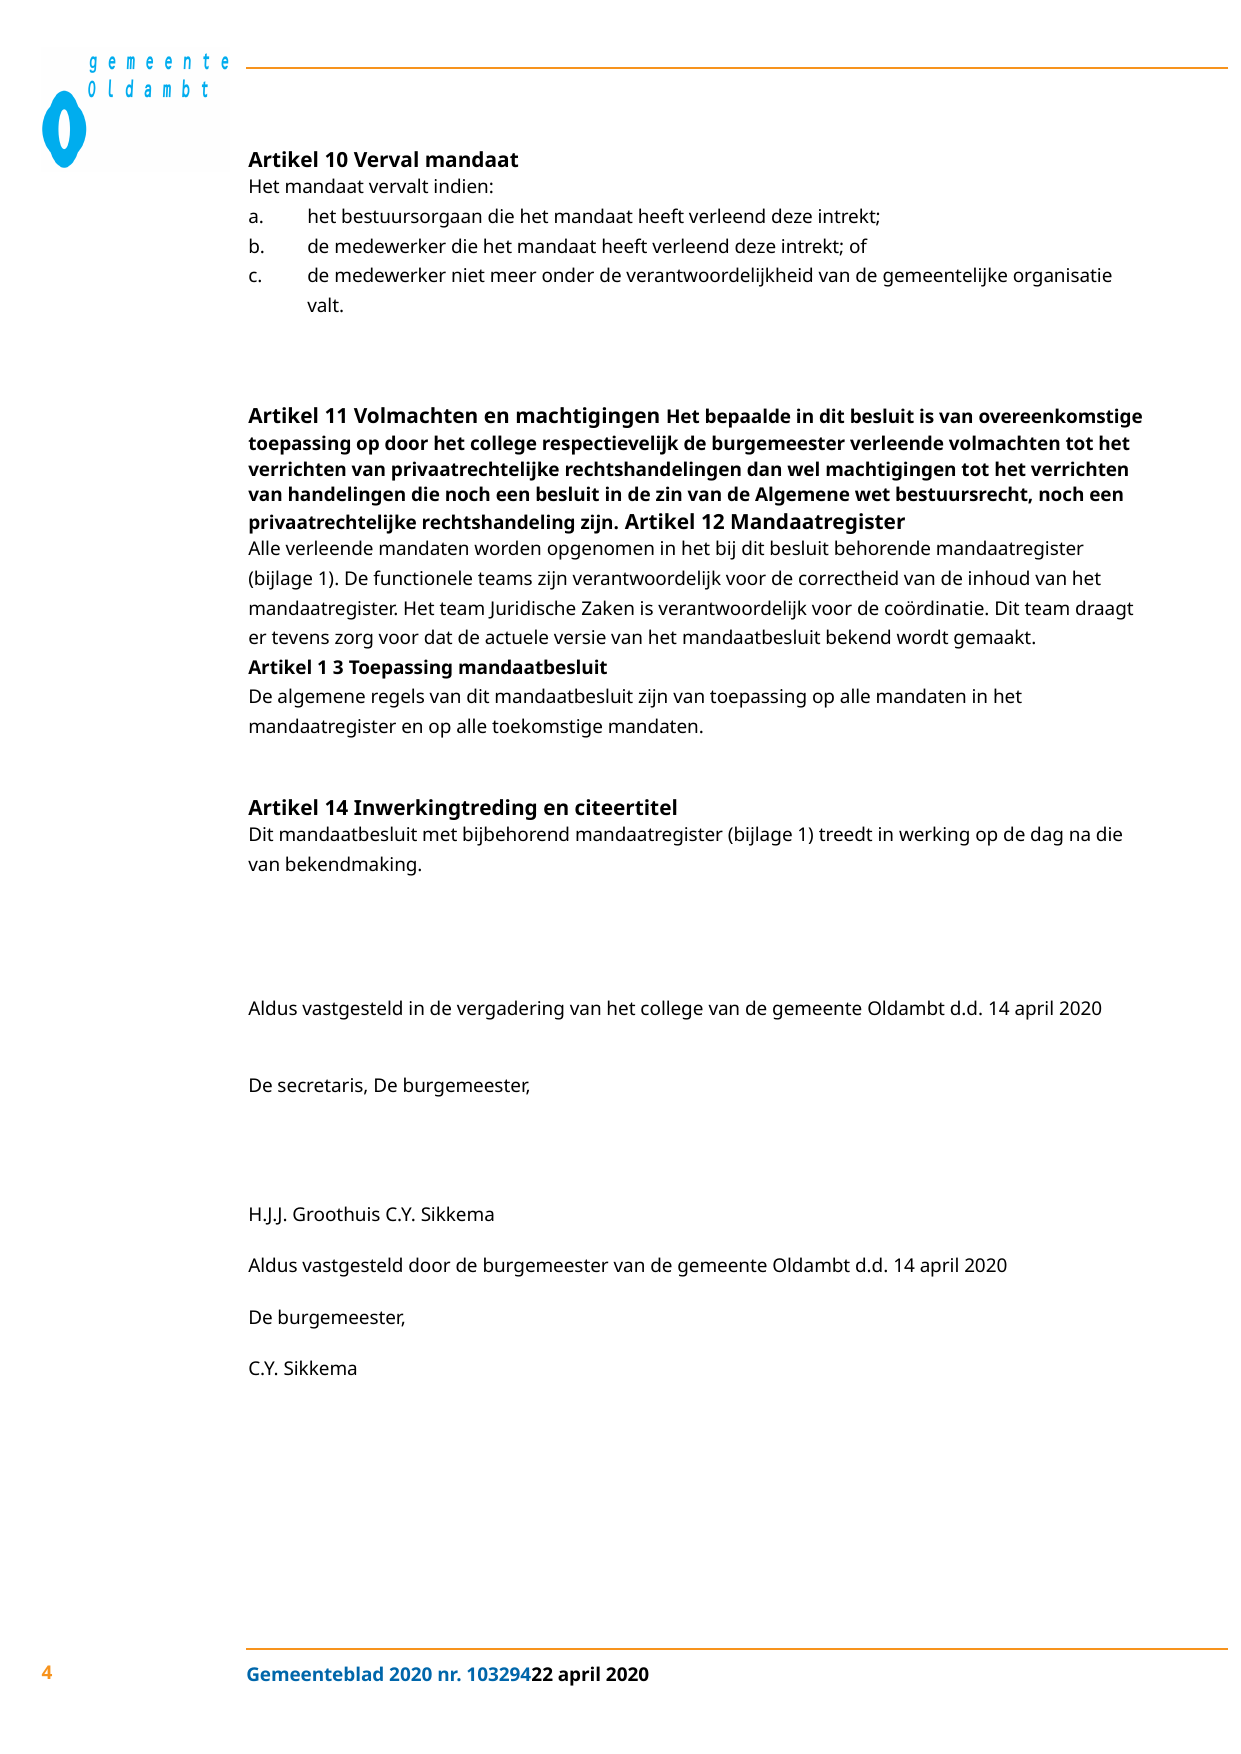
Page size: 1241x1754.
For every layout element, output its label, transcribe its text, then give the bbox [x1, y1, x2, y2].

list het bestuursorgaan die het mandaat heeft verleend deze intrekt; [248, 203, 1152, 229]
text Artikel 1 3 Toepassing mandaatbesluit [248, 654, 1152, 680]
text Artikel 10 Verval mandaat [248, 145, 1152, 174]
text De burgemeester, [248, 1304, 1152, 1330]
text De secretaris, De burgemeester, [248, 1072, 1152, 1098]
list de medewerker die het mandaat heeft verleend deze intrekt; of [248, 233, 1152, 258]
text Het mandaat vervalt indien: [248, 174, 1152, 199]
list de medewerker niet meer onder de verantwoordelijkheid van de gemeentelijke organisatie valt. [248, 262, 1152, 318]
text H.J.J. Groothuis C.Y. Sikkema [248, 1201, 1152, 1227]
text De algemene regels van dit mandaatbesluit zijn van toepassing op alle mandaten in het mandaatregister en op alle toekomstige mandaten. [248, 683, 1152, 739]
text Artikel 11 Volmachten en machtigingen Het bepaalde in dit besluit is van overeenkomstige toepassing op door het college respectievelijk de burgemeester verleende volmachten tot het verrichten van privaatrechtelijke rechtshandelingen dan wel machtigingen tot het verrichten van handelingen die noch een besluit in de zin van de Algemene wet bestuursrecht, noch een privaatrechtelijke rechtshandeling zijn. Artikel 12 Mandaatregister [248, 402, 1152, 536]
text Aldus vastgesteld door de burgemeester van de gemeente Oldambt d.d. 14 april 2020 [248, 1252, 1152, 1278]
text C.Y. Sikkema [248, 1355, 1152, 1381]
picture [41, 47, 231, 172]
text Dit mandaatbesluit met bijbehorend mandaatregister (bijlage 1) treedt in werking op de dag na die van bekendmaking. [248, 822, 1152, 877]
text Alle verleende mandaten worden opgenomen in het bij dit besluit behorende mandaatregister (bijlage 1). De functionele teams zijn verantwoordelijk voor de correctheid van de inhoud van het mandaatregister. Het team Juridische Zaken is verantwoordelijk voor de coördinatie. Dit team draagt er tevens zorg voor dat de actuele versie van het mandaatbesluit bekend wordt gemaakt. [248, 536, 1152, 650]
text Aldus vastgesteld in de vergadering van het college van de gemeente Oldambt d.d. 14 april 2020 [248, 995, 1152, 1021]
text Artikel 14 Inwerkingtreding en citeertitel [248, 793, 1152, 822]
